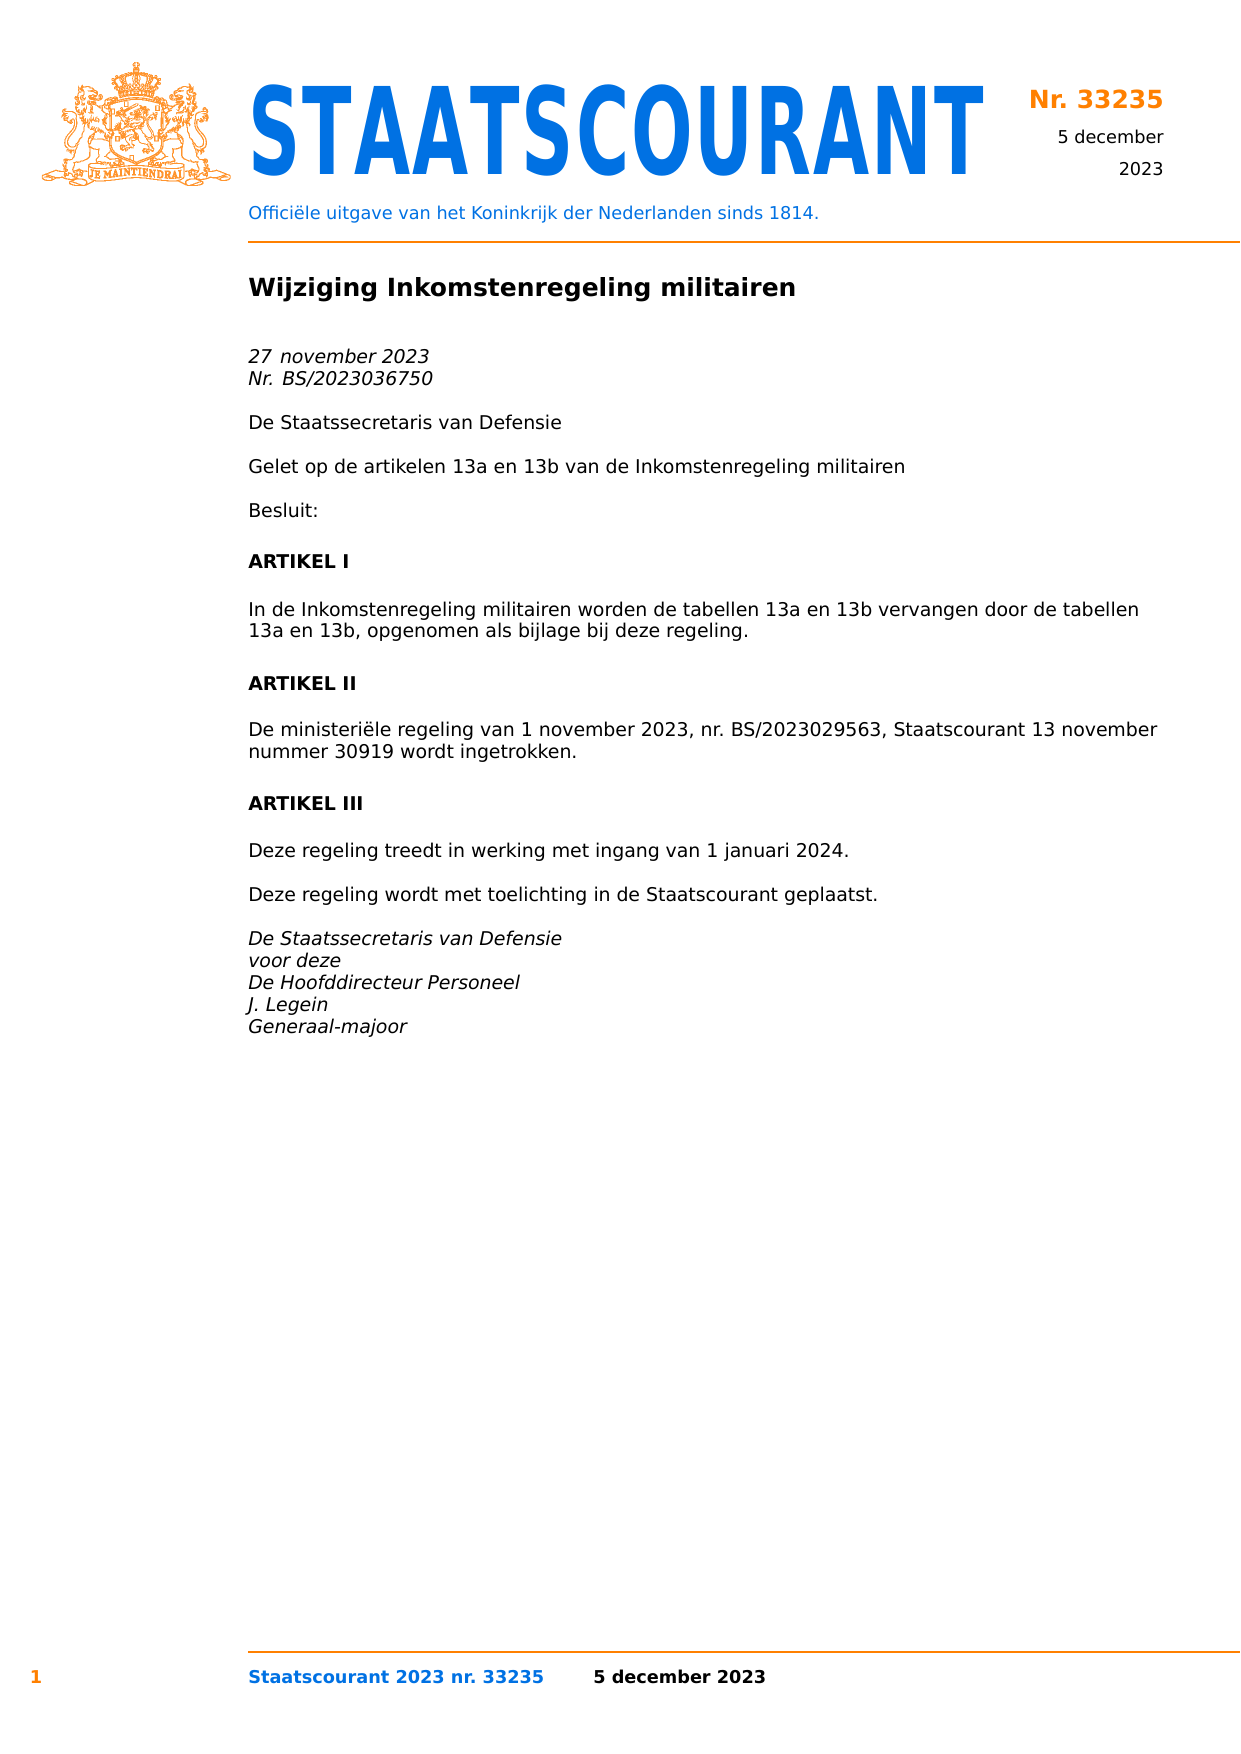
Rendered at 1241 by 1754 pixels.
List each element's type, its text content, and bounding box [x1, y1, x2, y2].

text Nr. BS/2023036750 [248, 368, 1163, 390]
subtitle ARTIKEL I [248, 551, 1163, 573]
subtitle ARTIKEL III [248, 793, 1163, 815]
text De ministeriële regeling van 1 november 2023, nr. BS/2023029563, Staatscourant 13 november nummer 30919 wordt ingetrokken. [248, 719, 1163, 763]
subtitle ARTIKEL II [248, 672, 1163, 694]
text De Staatssecretaris van Defensie [248, 412, 1163, 434]
text In de Inkomstenregeling militairen worden de tabellen 13a en 13b vervangen door de tabellen 13a en 13b, opgenomen als bijlage bij deze regeling. [248, 598, 1163, 642]
table_cell Officiële uitgave van het Koninkrijk der Nederlanden sinds 1814. [248, 203, 1240, 241]
text 27 november 2023 [248, 346, 1163, 368]
text Besluit: [248, 499, 1163, 521]
table_header Nr. 33235 [998, 62, 1240, 121]
text Deze regeling wordt met toelichting in de Staatscourant geplaatst. [248, 884, 1163, 906]
table_cell 5 december [998, 121, 1240, 153]
table_header [25, 62, 248, 241]
subtitle Wijziging Inkomstenregeling militairen [248, 273, 1163, 302]
picture [41, 62, 231, 186]
table_cell 2023 [998, 153, 1240, 203]
text Deze regeling treedt in werking met ingang van 1 januari 2024. [248, 840, 1163, 862]
text De Staatssecretaris van Defensie voor deze De Hoofddirecteur Personeel J. Legein Generaal-majoor [248, 928, 1163, 1038]
text Gelet op de artikelen 13a en 13b van de Inkomstenregeling militairen [248, 456, 1163, 478]
table_header STAATSCOURANT [248, 62, 998, 203]
